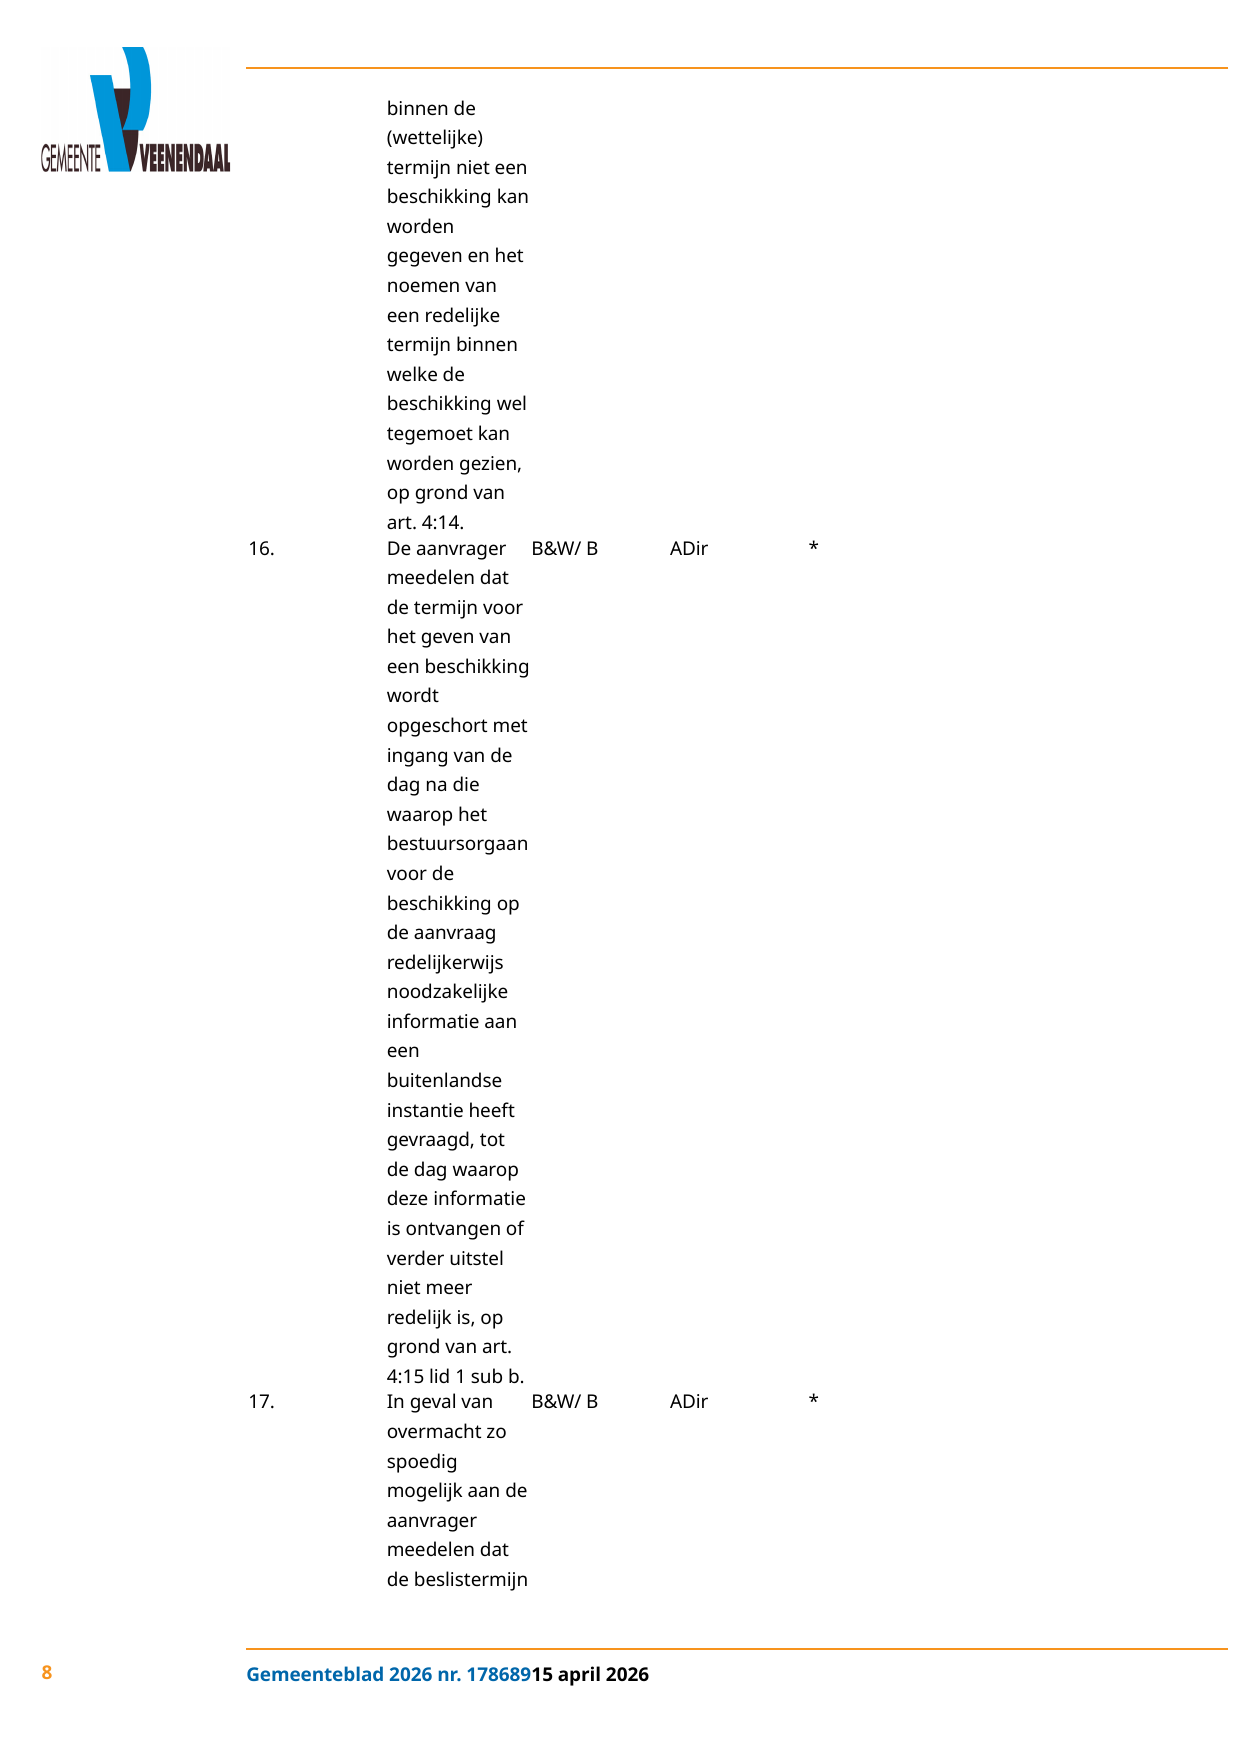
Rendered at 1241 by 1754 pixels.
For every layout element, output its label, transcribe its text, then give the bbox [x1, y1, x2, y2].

table_cell [947, 95, 1152, 535]
table_cell [947, 535, 1152, 1389]
table_cell [808, 95, 947, 535]
picture [123, 47, 231, 172]
table_cell [670, 95, 808, 535]
table_cell 17. [248, 1389, 387, 1592]
table_cell B&W/ B [531, 535, 670, 1389]
table_cell ADir [670, 535, 808, 1389]
table_cell * [808, 1389, 947, 1592]
table_cell * [808, 535, 947, 1389]
table_cell B&W/ B [531, 1389, 670, 1592]
table_cell [947, 1389, 1152, 1592]
table_cell In geval van overmacht zo spoedig mogelijk aan de aanvrager meedelen dat de beslistermijn [387, 1389, 531, 1592]
table_cell [248, 95, 387, 535]
table_cell ADir [670, 1389, 808, 1592]
table_cell binnen de (wettelijke) termijn niet een beschikking kan worden gegeven en het noemen van een redelijke termijn binnen welke de beschikking wel tegemoet kan worden gezien, op grond van art. 4:14. [387, 95, 531, 535]
table_cell De aanvrager meedelen dat de termijn voor het geven van een beschikking wordt opgeschort met ingang van de dag na die waarop het bestuursorgaan voor de beschikking op de aanvraag redelijkerwijs noodzakelijke informatie aan een buitenlandse instantie heeft gevraagd, tot de dag waarop deze informatie is ontvangen of verder uitstel niet meer redelijk is, op grond van art. 4:15 lid 1 sub b. [387, 535, 531, 1389]
table_cell [531, 95, 670, 535]
picture [41, 47, 130, 172]
table_cell 16. [248, 535, 387, 1389]
